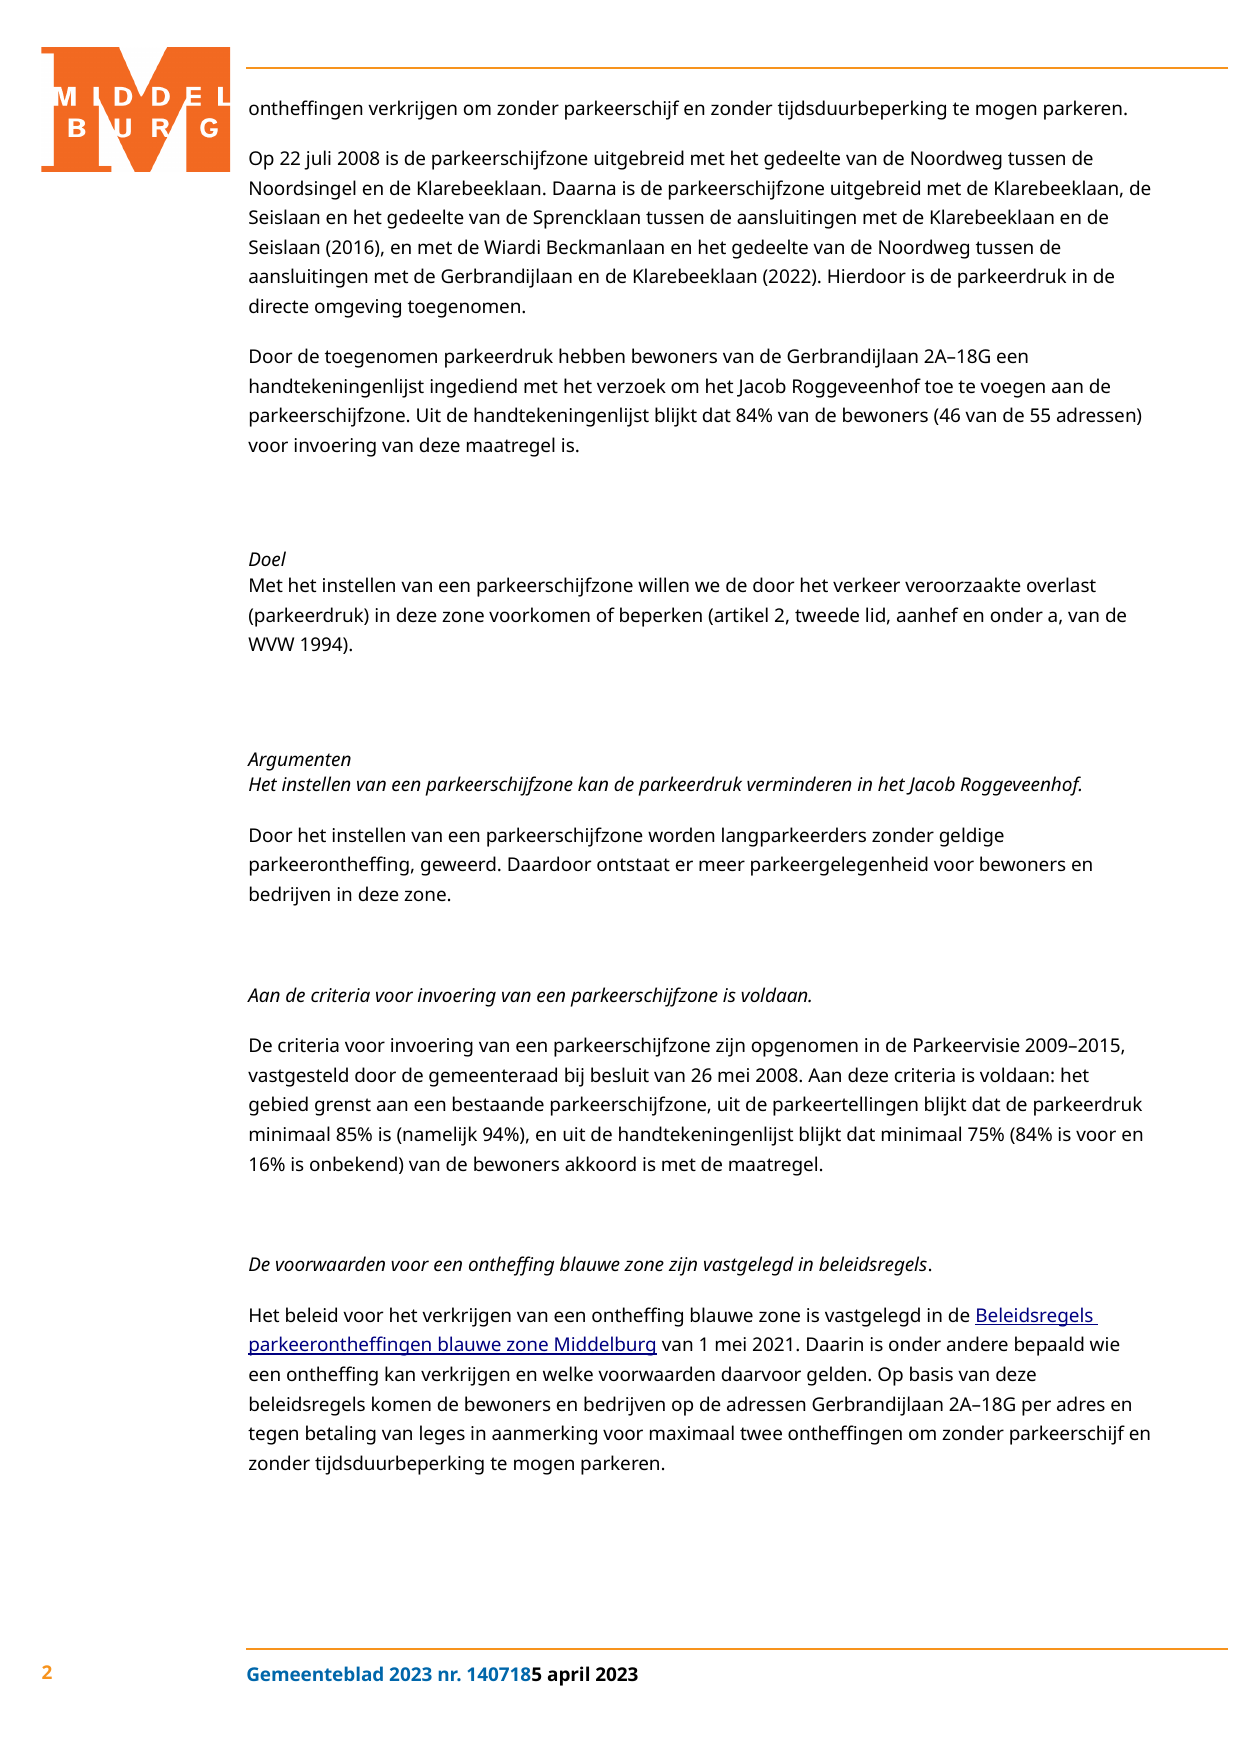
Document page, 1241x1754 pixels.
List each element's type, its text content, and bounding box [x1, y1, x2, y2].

text Doel [248, 547, 1152, 572]
text Door het instellen van een parkeerschijfzone worden langparkeerders zonder geldige parkeerontheffing, geweerd. Daardoor ontstaat er meer parkeergelegenheid voor bewoners en bedrijven in deze zone. [248, 822, 1152, 907]
picture [41, 47, 231, 172]
text Argumenten [248, 746, 1152, 772]
text Het beleid voor het verkrijgen van een ontheffing blauwe zone is vastgelegd in de Beleidsregels parkeerontheffingen blauwe zone Middelburg van 1 mei 2021. Daarin is onder andere bepaald wie een ontheffing kan verkrijgen en welke voorwaarden daarvoor gelden. Op basis van deze beleidsregels komen de bewoners en bedrijven op de adressen Gerbrandijlaan 2A–18G per adres en tegen betaling van leges in aanmerking voor maximaal twee ontheffingen om zonder parkeerschijf en zonder tijdsduurbeperking te mogen parkeren. [248, 1302, 1152, 1476]
text De voorwaarden voor een ontheffing blauwe zone zijn vastgelegd in beleidsregels. [248, 1252, 1152, 1277]
text Op 22 juli 2008 is de parkeerschijfzone uitgebreid met het gedeelte van de Noordweg tussen de Noordsingel en de Klarebeeklaan. Daarna is de parkeerschijfzone uitgebreid met de Klarebeeklaan, de Seislaan en het gedeelte van de Sprencklaan tussen de aansluitingen met de Klarebeeklaan en de Seislaan (2016), en met de Wiardi Beckmanlaan en het gedeelte van de Noordweg tussen de aansluitingen met de Gerbrandijlaan en de Klarebeeklaan (2022). Hierdoor is de parkeerdruk in de directe omgeving toegenomen. [248, 145, 1152, 319]
text Door de toegenomen parkeerdruk hebben bewoners van de Gerbrandijlaan 2A–18G een handtekeningenlijst ingediend met het verzoek om het Jacob Roggeveenhof toe te voegen aan de parkeerschijfzone. Uit de handtekeningenlijst blijkt dat 84% van de bewoners (46 van de 55 adressen) voor invoering van deze maatregel is. [248, 343, 1152, 458]
text Het instellen van een parkeerschijfzone kan de parkeerdruk verminderen in het Jacob Roggeveenhof. [248, 772, 1152, 797]
text ontheffingen verkrijgen om zonder parkeerschijf en zonder tijdsduurbeperking te mogen parkeren. [248, 95, 1152, 121]
text Aan de criteria voor invoering van een parkeerschijfzone is voldaan. [248, 982, 1152, 1008]
text Met het instellen van een parkeerschijfzone willen we de door het verkeer veroorzaakte overlast (parkeerdruk) in deze zone voorkomen of beperken (artikel 2, tweede lid, aanhef en onder a, van de WVW 1994). [248, 572, 1152, 657]
text De criteria voor invoering van een parkeerschijfzone zijn opgenomen in de Parkeervisie 2009–2015, vastgesteld door de gemeenteraad bij besluit van 26 mei 2008. Aan deze criteria is voldaan: het gebied grenst aan een bestaande parkeerschijfzone, uit de parkeertellingen blijkt dat de parkeerdruk minimaal 85% is (namelijk 94%), en uit de handtekeningenlijst blijkt dat minimaal 75% (84% is voor en 16% is onbekend) van de bewoners akkoord is met de maatregel. [248, 1032, 1152, 1177]
